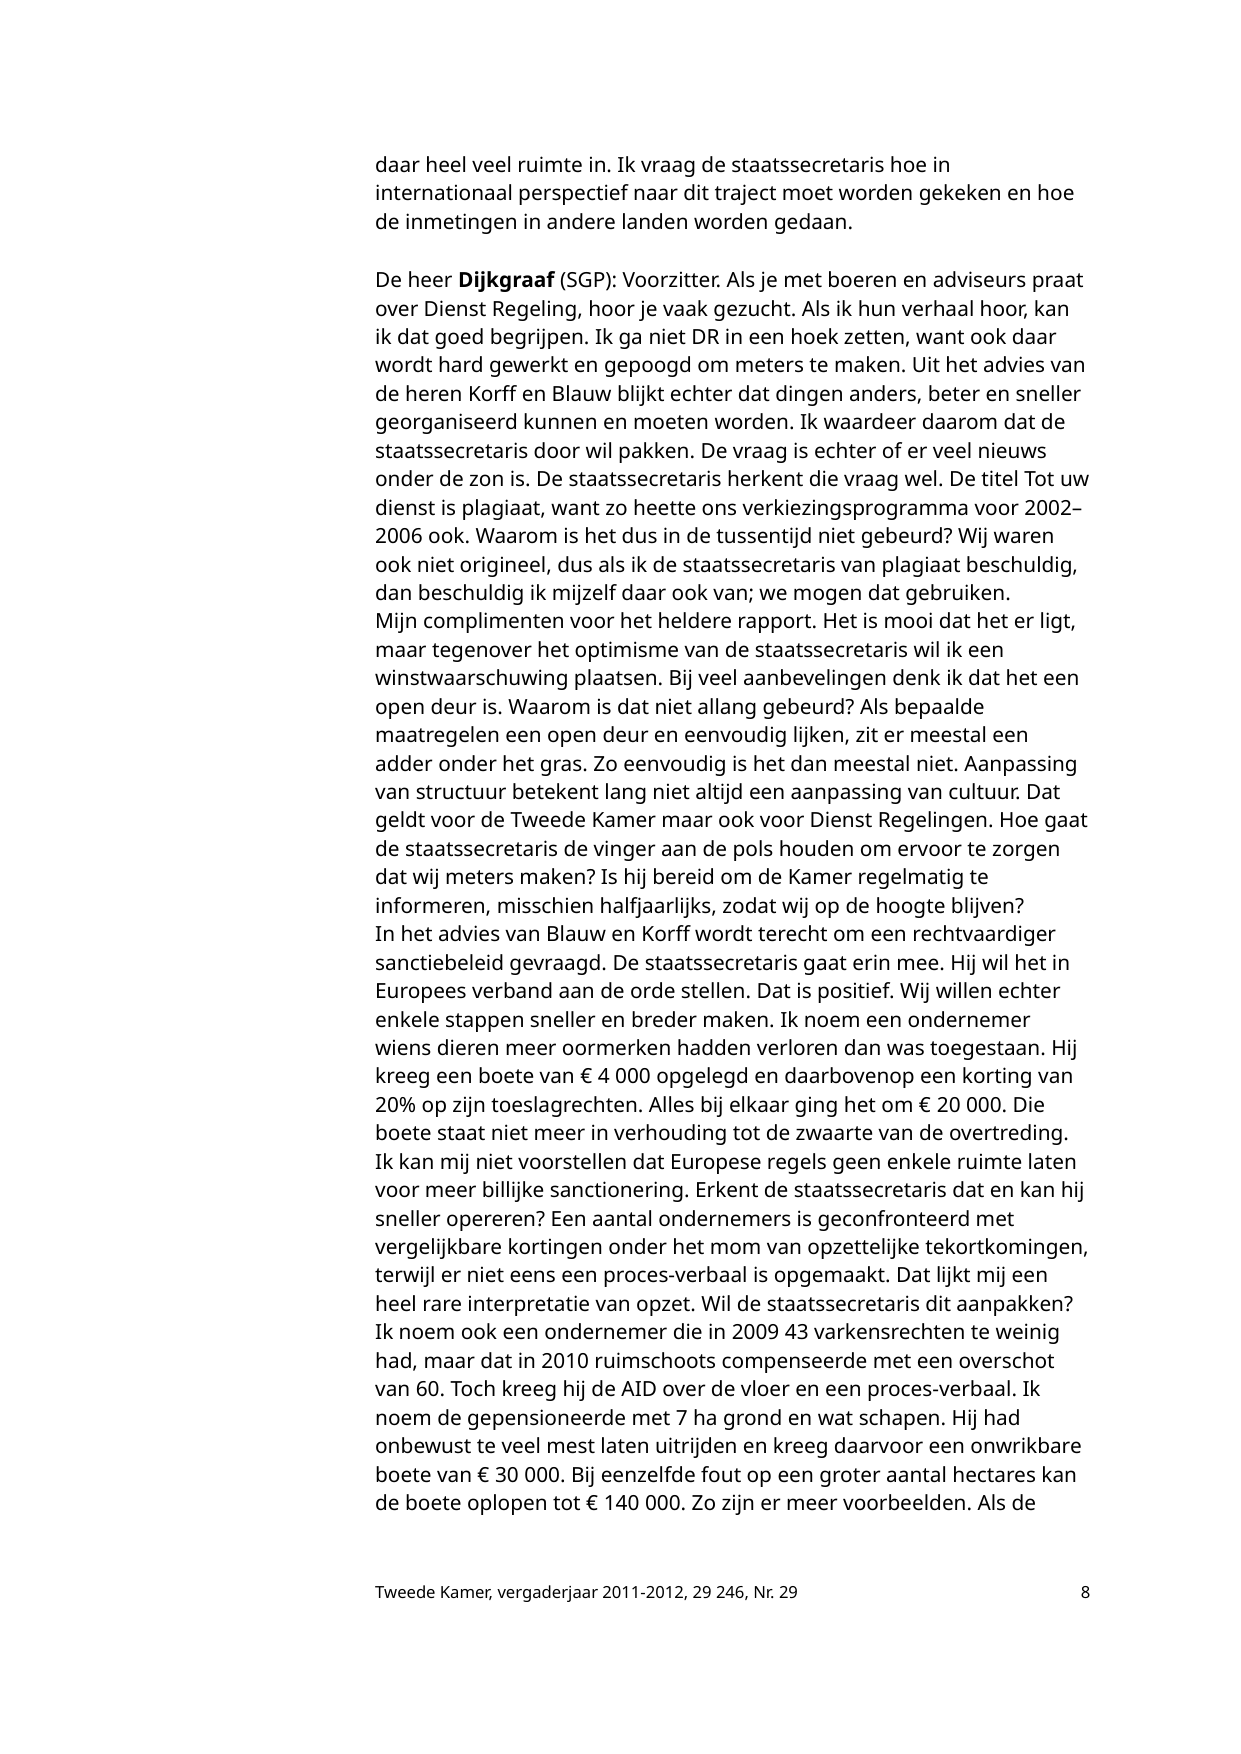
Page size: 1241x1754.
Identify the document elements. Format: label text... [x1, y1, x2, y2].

text daar heel veel ruimte in. Ik vraag de staatssecretaris hoe in internationaal perspectief naar dit traject moet worden gekeken en hoe de inmetingen in andere landen worden gedaan. [375, 150, 1090, 235]
text Ik noem ook een ondernemer die in 2009 43 varkensrechten te weinig had, maar dat in 2010 ruimschoots compenseerde met een overschot van 60. Toch kreeg hij de AID over de vloer en een proces-verbaal. Ik noem de gepensioneerde met 7 ha grond en wat schapen. Hij had onbewust te veel mest laten uitrijden en kreeg daarvoor een onwrikbare boete van € 30 000. Bij eenzelfde fout op een groter aantal hectares kan de boete oplopen tot € 140 000. Zo zijn er meer voorbeelden. Als de [375, 1317, 1090, 1517]
text De heer Dijkgraaf (SGP): Voorzitter. Als je met boeren en adviseurs praat over Dienst Regeling, hoor je vaak gezucht. Als ik hun verhaal hoor, kan ik dat goed begrijpen. Ik ga niet DR in een hoek zetten, want ook daar wordt hard gewerkt en gepoogd om meters te maken. Uit het advies van de heren Korff en Blauw blijkt echter dat dingen anders, beter en sneller georganiseerd kunnen en moeten worden. Ik waardeer daarom dat de staatssecretaris door wil pakken. De vraag is echter of er veel nieuws onder de zon is. De staatssecretaris herkent die vraag wel. De titel Tot uw dienst is plagiaat, want zo heette ons verkiezingsprogramma voor 2002–2006 ook. Waarom is het dus in de tussentijd niet gebeurd? Wij waren ook niet origineel, dus als ik de staatssecretaris van plagiaat beschuldig, dan beschuldig ik mijzelf daar ook van; we mogen dat gebruiken. [375, 265, 1090, 607]
text Mijn complimenten voor het heldere rapport. Het is mooi dat het er ligt, maar tegenover het optimisme van de staatssecretaris wil ik een winstwaarschuwing plaatsen. Bij veel aanbevelingen denk ik dat het een open deur is. Waarom is dat niet allang gebeurd? Als bepaalde maatregelen een open deur en eenvoudig lijken, zit er meestal een adder onder het gras. Zo eenvoudig is het dan meestal niet. Aanpassing van structuur betekent lang niet altijd een aanpassing van cultuur. Dat geldt voor de Tweede Kamer maar ook voor Dienst Regelingen. Hoe gaat de staatssecretaris de vinger aan de pols houden om ervoor te zorgen dat wij meters maken? Is hij bereid om de Kamer regelmatig te informeren, misschien halfjaarlijks, zodat wij op de hoogte blijven? [375, 607, 1090, 919]
text In het advies van Blauw en Korff wordt terecht om een rechtvaardiger sanctiebeleid gevraagd. De staatssecretaris gaat erin mee. Hij wil het in Europees verband aan de orde stellen. Dat is positief. Wij willen echter enkele stappen sneller en breder maken. Ik noem een ondernemer wiens dieren meer oormerken hadden verloren dan was toegestaan. Hij kreeg een boete van € 4 000 opgelegd en daarbovenop een korting van 20% op zijn toeslagrechten. Alles bij elkaar ging het om € 20 000. Die boete staat niet meer in verhouding tot de zwaarte van de overtreding. Ik kan mij niet voorstellen dat Europese regels geen enkele ruimte laten voor meer billijke sanctionering. Erkent de staatssecretaris dat en kan hij sneller opereren? Een aantal ondernemers is geconfronteerd met vergelijkbare kortingen onder het mom van opzettelijke tekortkomingen, terwijl er niet eens een proces-verbaal is opgemaakt. Dat lijkt mij een heel rare interpretatie van opzet. Wil de staatssecretaris dit aanpakken? [375, 919, 1090, 1317]
